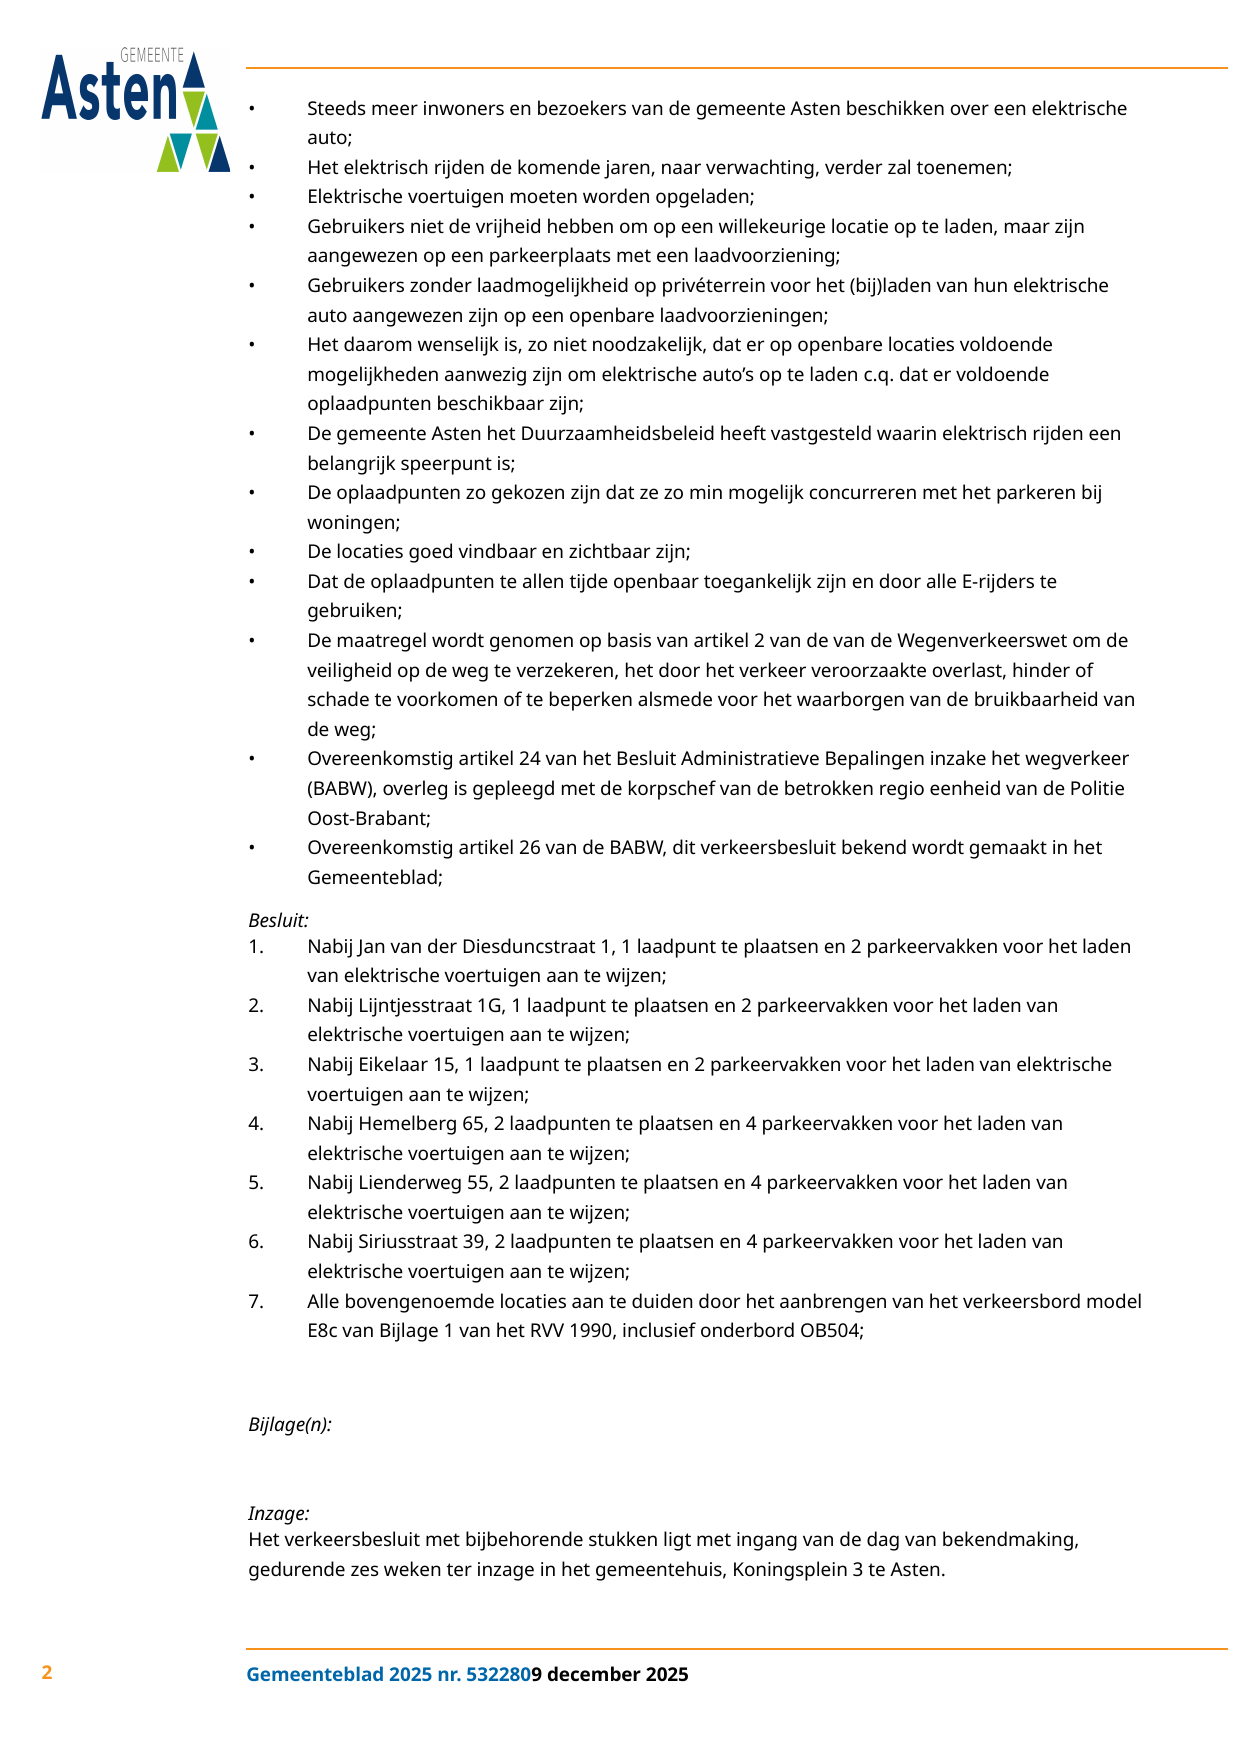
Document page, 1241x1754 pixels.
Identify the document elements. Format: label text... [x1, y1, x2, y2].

list De gemeente Asten het Duurzaamheidsbeleid heeft vastgesteld waarin elektrisch rijden een belangrijk speerpunt is; [248, 420, 1152, 476]
list Elektrische voertuigen moeten worden opgeladen; [248, 183, 1152, 209]
list Overeenkomstig artikel 26 van de BABW, dit verkeersbesluit bekend wordt gemaakt in het Gemeenteblad; [248, 834, 1152, 890]
list Nabij Siriusstraat 39, 2 laadpunten te plaatsen en 4 parkeervakken voor het laden van elektrische voertuigen aan te wijzen; [248, 1229, 1152, 1284]
list Het daarom wenselijk is, zo niet noodzakelijk, dat er op openbare locaties voldoende mogelijkheden aanwezig zijn om elektrische auto’s op te laden c.q. dat er voldoende oplaadpunten beschikbaar zijn; [248, 331, 1152, 416]
list Overeenkomstig artikel 24 van het Besluit Administratieve Bepalingen inzake het wegverkeer (BABW), overleg is gepleegd met de korpschef van de betrokken regio eenheid van de Politie Oost-Brabant; [248, 746, 1152, 831]
list Nabij Jan van der Diesduncstraat 1, 1 laadpunt te plaatsen en 2 parkeervakken voor het laden van elektrische voertuigen aan te wijzen; [248, 933, 1152, 988]
list Alle bovengenoemde locaties aan te duiden door het aanbrengen van het verkeersbord model E8c van Bijlage 1 van het RVV 1990, inclusief onderbord OB504; [248, 1288, 1152, 1343]
text Bijlage(n): [248, 1411, 1152, 1437]
list Steeds meer inwoners en bezoekers van de gemeente Asten beschikken over een elektrische auto; [248, 95, 1152, 150]
list Nabij Lienderweg 55, 2 laadpunten te plaatsen en 4 parkeervakken voor het laden van elektrische voertuigen aan te wijzen; [248, 1169, 1152, 1225]
list Gebruikers zonder laadmogelijkheid op privéterrein voor het (bij)laden van hun elektrische auto aangewezen zijn op een openbare laadvoorzieningen; [248, 272, 1152, 328]
text Het verkeersbesluit met bijbehorende stukken ligt met ingang van de dag van bekendmaking, gedurende zes weken ter inzage in het gemeentehuis, Koningsplein 3 te Asten. [248, 1526, 1152, 1582]
list De oplaadpunten zo gekozen zijn dat ze zo min mogelijk concurreren met het parkeren bij woningen; [248, 479, 1152, 535]
list Het elektrisch rijden de komende jaren, naar verwachting, verder zal toenemen; [248, 154, 1152, 180]
picture [41, 47, 231, 172]
list Dat de oplaadpunten te allen tijde openbaar toegankelijk zijn en door alle E-rijders te gebruiken; [248, 568, 1152, 623]
list De maatregel wordt genomen op basis van artikel 2 van de van de Wegenverkeerswet om de veiligheid op de weg te verzekeren, het door het verkeer veroorzaakte overlast, hinder of schade te voorkomen of te beperken alsmede voor het waarborgen van de bruikbaarheid van de weg; [248, 627, 1152, 742]
list De locaties goed vindbaar en zichtbaar zijn; [248, 538, 1152, 564]
text Besluit: [248, 907, 1152, 933]
list Nabij Eikelaar 15, 1 laadpunt te plaatsen en 2 parkeervakken voor het laden van elektrische voertuigen aan te wijzen; [248, 1051, 1152, 1106]
list Nabij Hemelberg 65, 2 laadpunten te plaatsen en 4 parkeervakken voor het laden van elektrische voertuigen aan te wijzen; [248, 1110, 1152, 1166]
list Nabij Lijntjesstraat 1G, 1 laadpunt te plaatsen en 2 parkeervakken voor het laden van elektrische voertuigen aan te wijzen; [248, 992, 1152, 1047]
list Gebruikers niet de vrijheid hebben om op een willekeurige locatie op te laden, maar zijn aangewezen op een parkeerplaats met een laadvoorziening; [248, 213, 1152, 268]
text Inzage: [248, 1501, 1152, 1526]
